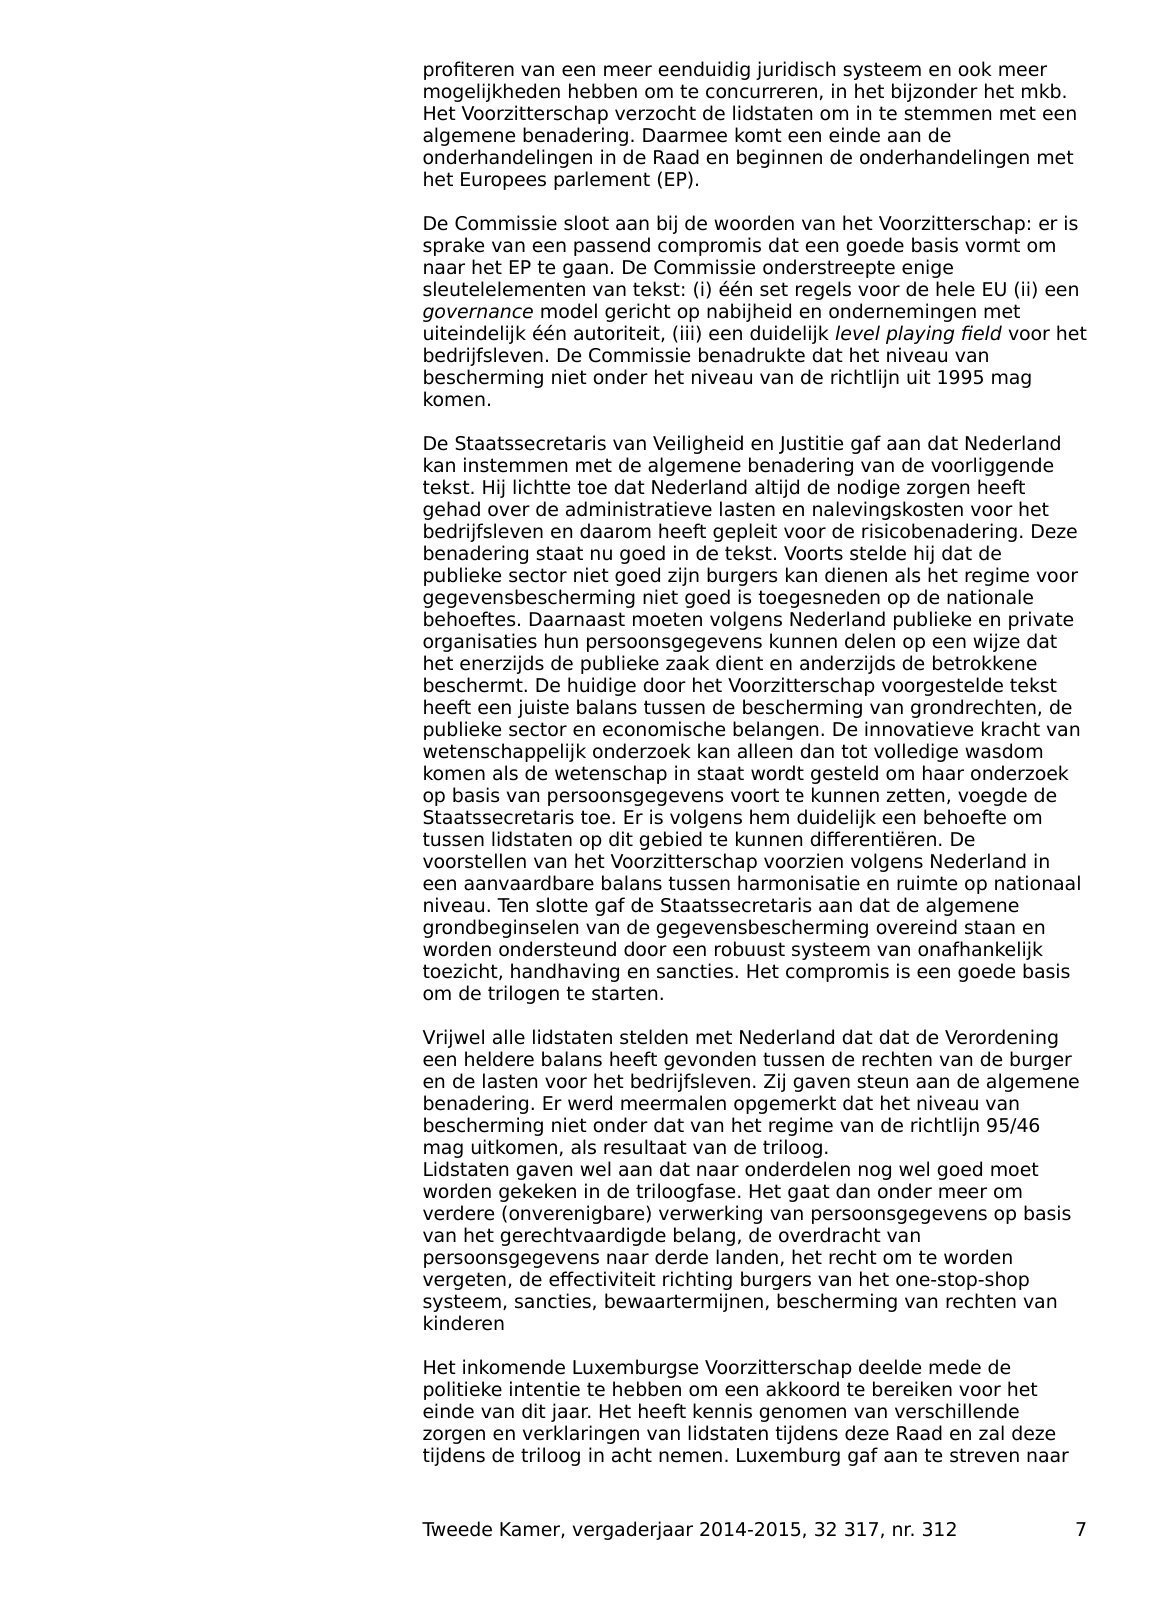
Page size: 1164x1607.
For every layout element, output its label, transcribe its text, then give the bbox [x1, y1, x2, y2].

text Het inkomende Luxemburgse Voorzitterschap deelde mede de politieke intentie te hebben om een akkoord te bereiken voor het einde van dit jaar. Het heeft kennis genomen van verschillende zorgen en verklaringen van lidstaten tijdens deze Raad en zal deze tijdens de triloog in acht nemen. Luxemburg gaf aan te streven naar [422, 1357, 1087, 1467]
text De Staatssecretaris van Veiligheid en Justitie gaf aan dat Nederland kan instemmen met de algemene benadering van de voorliggende tekst. Hij lichtte toe dat Nederland altijd de nodige zorgen heeft gehad over de administratieve lasten en nalevingskosten voor het bedrijfsleven en daarom heeft gepleit voor de risicobenadering. Deze benadering staat nu goed in de tekst. Voorts stelde hij dat de publieke sector niet goed zijn burgers kan dienen als het regime voor gegevensbescherming niet goed is toegesneden op de nationale behoeftes. Daarnaast moeten volgens Nederland publieke en private organisaties hun persoonsgegevens kunnen delen op een wijze dat het enerzijds de publieke zaak dient en anderzijds de betrokkene beschermt. De huidige door het Voorzitterschap voorgestelde tekst heeft een juiste balans tussen de bescherming van grondrechten, de publieke sector en economische belangen. De innovatieve kracht van wetenschappelijk onderzoek kan alleen dan tot volledige wasdom komen als de wetenschap in staat wordt gesteld om haar onderzoek op basis van persoonsgegevens voort te kunnen zetten, voegde de Staatssecretaris toe. Er is volgens hem duidelijk een behoefte om tussen lidstaten op dit gebied te kunnen differentiëren. De voorstellen van het Voorzitterschap voorzien volgens Nederland in een aanvaardbare balans tussen harmonisatie en ruimte op nationaal niveau. Ten slotte gaf de Staatssecretaris aan dat de algemene grondbeginselen van de gegevensbescherming overeind staan en worden ondersteund door een robuust systeem van onafhankelijk toezicht, handhaving en sancties. Het compromis is een goede basis om de trilogen te starten. [422, 433, 1087, 1004]
text De Commissie sloot aan bij de woorden van het Voorzitterschap: er is sprake van een passend compromis dat een goede basis vormt om naar het EP te gaan. De Commissie onderstreepte enige sleutelelementen van tekst: (i) één set regels voor de hele EU (ii) een governance model gericht op nabijheid en ondernemingen met uiteindelijk één autoriteit, (iii) een duidelijk level playing field voor het bedrijfsleven. De Commissie benadrukte dat het niveau van bescherming niet onder het niveau van de richtlijn uit 1995 mag komen. [422, 213, 1087, 411]
text Lidstaten gaven wel aan dat naar onderdelen nog wel goed moet worden gekeken in de triloogfase. Het gaat dan onder meer om verdere (onverenigbare) verwerking van persoonsgegevens op basis van het gerechtvaardigde belang, de overdracht van persoonsgegevens naar derde landen, het recht om te worden vergeten, de effectiviteit richting burgers van het one-stop-shop systeem, sancties, bewaartermijnen, bescherming van rechten van kinderen [422, 1159, 1087, 1334]
text Vrijwel alle lidstaten stelden met Nederland dat dat de Verordening een heldere balans heeft gevonden tussen de rechten van de burger en de lasten voor het bedrijfsleven. Zij gaven steun aan de algemene benadering. Er werd meermalen opgemerkt dat het niveau van bescherming niet onder dat van het regime van de richtlijn 95/46 mag uitkomen, als resultaat van de triloog. [422, 1027, 1087, 1159]
text profiteren van een meer eenduidig juridisch systeem en ook meer mogelijkheden hebben om te concurreren, in het bijzonder het mkb. Het Voorzitterschap verzocht de lidstaten om in te stemmen met een algemene benadering. Daarmee komt een einde aan de onderhandelingen in de Raad en beginnen de onderhandelingen met het Europees parlement (EP). [422, 59, 1087, 191]
